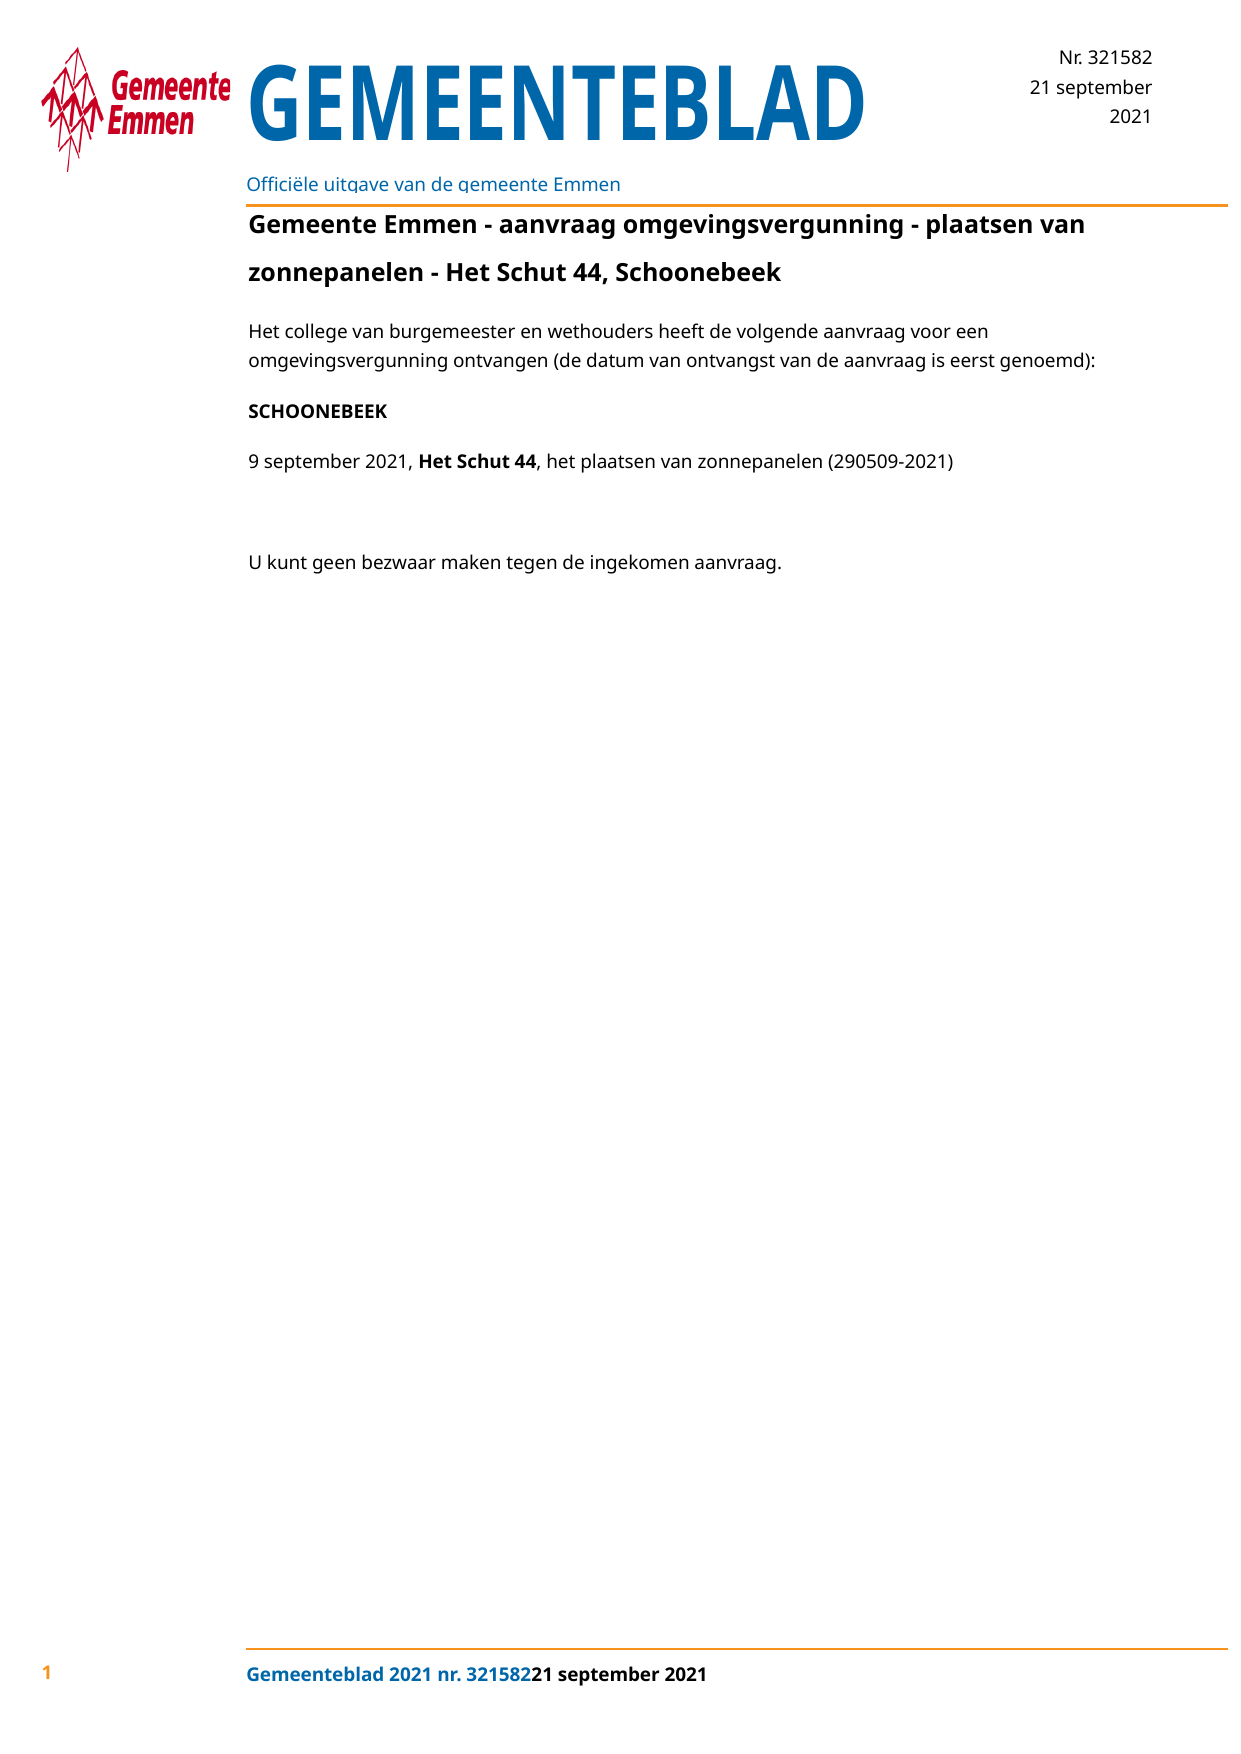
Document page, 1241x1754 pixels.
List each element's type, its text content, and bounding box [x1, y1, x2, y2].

text Gemeente Emmen - aanvraag omgevingsvergunning - plaatsen van zonnepanelen - Het Schut 44, Schoonebeek [248, 207, 1152, 288]
text Het college van burgemeester en wethouders heeft de volgende aanvraag voor een omgevingsvergunning ontvangen (de datum van ontvangst van de aanvraag is eerst genoemd): [248, 318, 1152, 373]
text U kunt geen bezwaar maken tegen de ingekomen aanvraag. [248, 549, 1152, 575]
text 9 september 2021, Het Schut 44, het plaatsen van zonnepanelen (290509-2021) [248, 448, 1152, 474]
text SCHOONEBEEK [248, 398, 1152, 424]
picture [41, 47, 231, 172]
